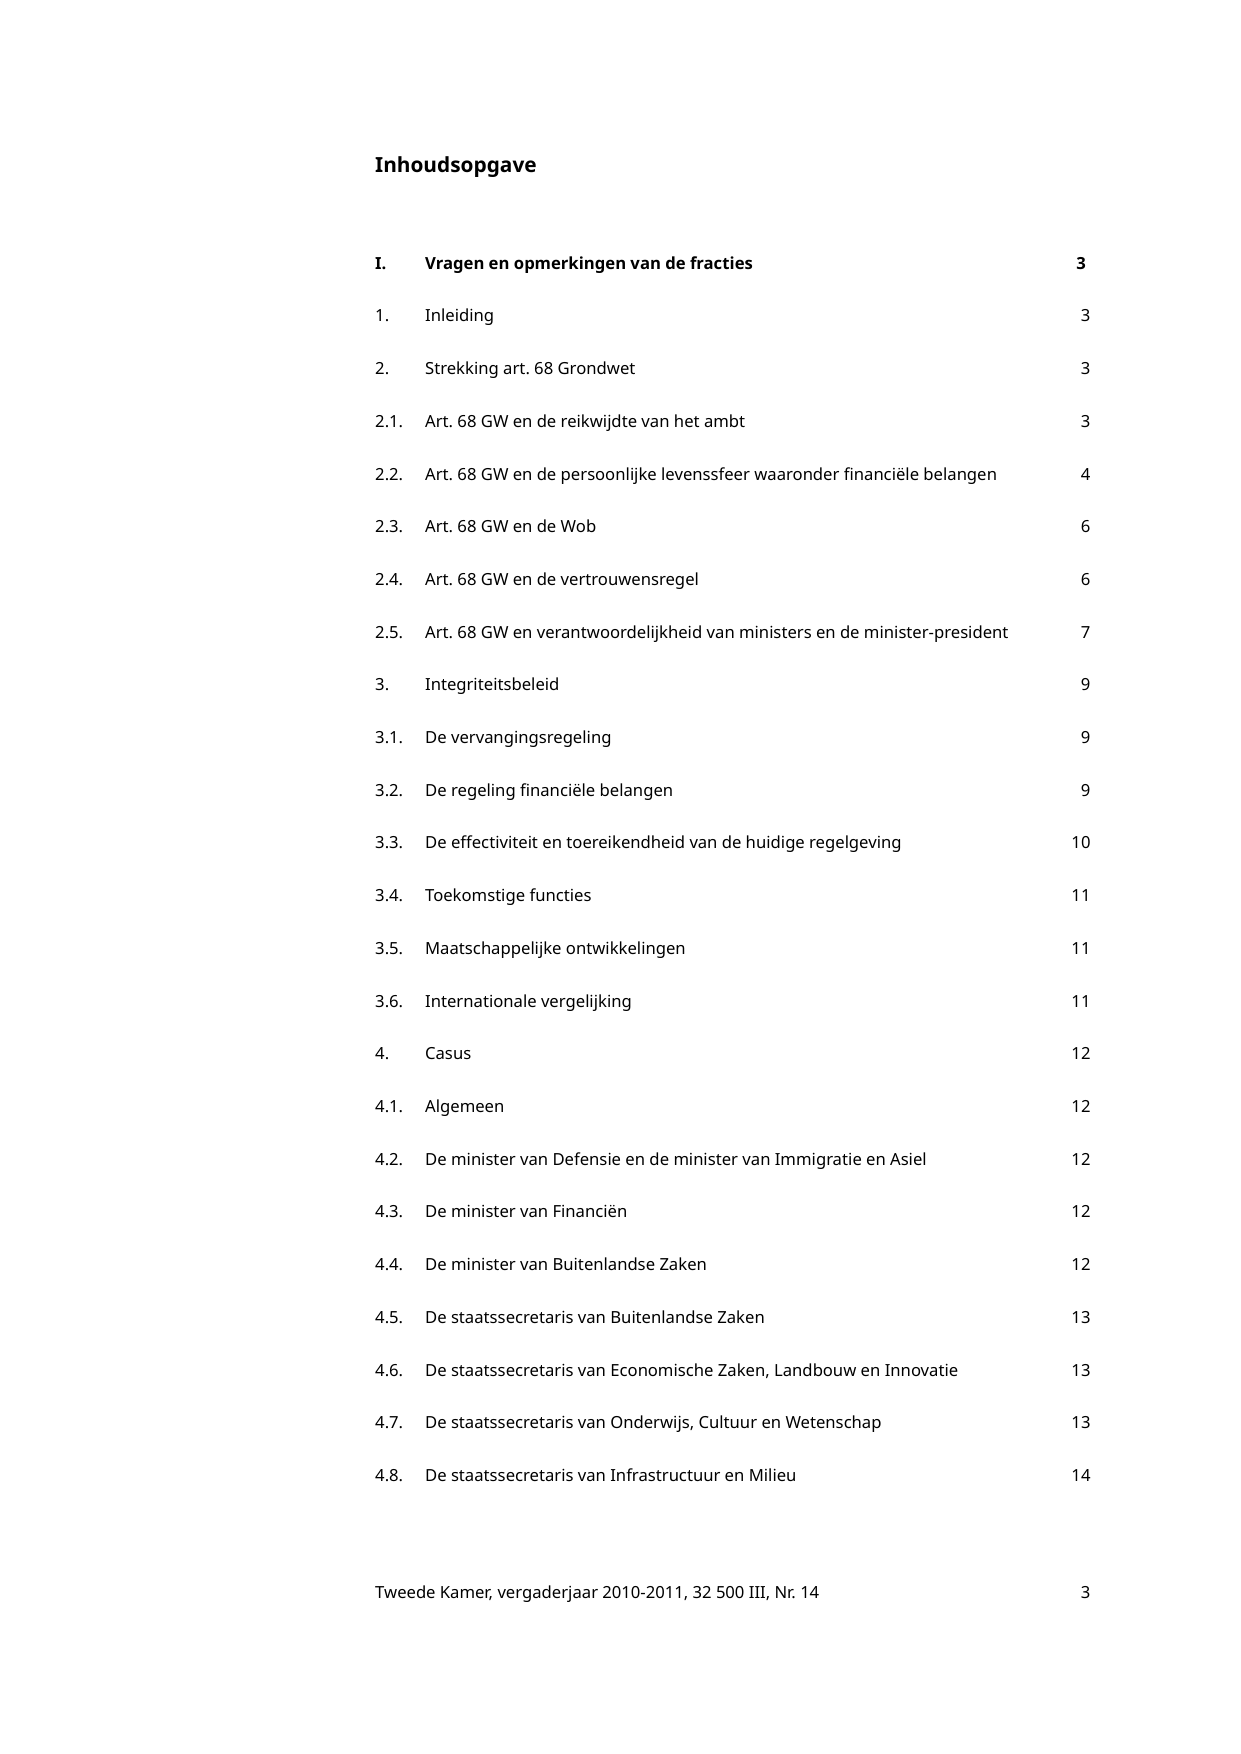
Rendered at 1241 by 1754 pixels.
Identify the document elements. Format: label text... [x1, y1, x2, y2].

table_cell 3.3. [375, 831, 425, 884]
table_header I. [375, 251, 425, 304]
table_cell De effectiviteit en toereikendheid van de huidige regelgeving [425, 831, 1054, 884]
table_cell 12 [1054, 1042, 1090, 1095]
table_cell De minister van Buitenlandse Zaken [425, 1253, 1054, 1306]
table_cell 12 [1054, 1253, 1090, 1306]
table_cell 4.7. [375, 1411, 425, 1464]
table_cell Art. 68 GW en de reikwijdte van het ambt [425, 410, 1054, 462]
table_cell 12 [1054, 1095, 1090, 1147]
table_cell 13 [1054, 1358, 1090, 1411]
table_cell De minister van Defensie en de minister van Immigratie en Asiel [425, 1148, 1054, 1200]
table_cell 9 [1054, 673, 1090, 726]
text Inhoudsopgave [375, 150, 1090, 178]
table_cell 2.4. [375, 568, 425, 620]
table_cell 3.1. [375, 726, 425, 778]
table_cell 13 [1054, 1411, 1090, 1464]
table_cell 12 [1054, 1200, 1090, 1253]
table_cell Art. 68 GW en verantwoordelijkheid van ministers en de minister-president [425, 620, 1054, 673]
table_cell 2.1. [375, 410, 425, 462]
table_cell 4.8. [375, 1464, 425, 1516]
table_cell Algemeen [425, 1095, 1054, 1147]
table_cell 3 [1054, 410, 1090, 462]
table_cell De staatssecretaris van Infrastructuur en Milieu [425, 1464, 1054, 1516]
table_cell 4 [1054, 462, 1090, 515]
table_cell 10 [1054, 831, 1090, 884]
table_cell 4.1. [375, 1095, 425, 1147]
table_cell Inleiding [425, 304, 1054, 357]
table_cell 9 [1054, 779, 1090, 831]
table_cell Integriteitsbeleid [425, 673, 1054, 726]
table_cell 4.2. [375, 1148, 425, 1200]
table_cell Maatschappelijke ontwikkelingen [425, 937, 1054, 989]
table_cell 3.5. [375, 937, 425, 989]
table_cell 3.6. [375, 989, 425, 1042]
table_cell 3.4. [375, 884, 425, 937]
table_cell 6 [1054, 568, 1090, 620]
table_cell Art. 68 GW en de Wob [425, 515, 1054, 568]
table_cell 11 [1054, 884, 1090, 937]
table_cell 2.3. [375, 515, 425, 568]
table_header Vragen en opmerkingen van de fracties [425, 251, 1054, 304]
table_cell 3.2. [375, 779, 425, 831]
table_cell 9 [1054, 726, 1090, 778]
table_cell 2.5. [375, 620, 425, 673]
table_cell Casus [425, 1042, 1054, 1095]
table_cell 3 [1054, 304, 1090, 357]
table_cell 3 [1054, 357, 1090, 409]
table_cell De minister van Financiën [425, 1200, 1054, 1253]
table_cell 13 [1054, 1306, 1090, 1358]
table_header 3 [1054, 251, 1090, 304]
table_cell 6 [1054, 515, 1090, 568]
table_cell 11 [1054, 937, 1090, 989]
table_cell 4.4. [375, 1253, 425, 1306]
table_cell 1. [375, 304, 425, 357]
table_cell De staatssecretaris van Onderwijs, Cultuur en Wetenschap [425, 1411, 1054, 1464]
table_cell 11 [1054, 989, 1090, 1042]
table_cell Toekomstige functies [425, 884, 1054, 937]
table_cell 7 [1054, 620, 1090, 673]
table_cell De regeling financiële belangen [425, 779, 1054, 831]
table_cell 4.6. [375, 1358, 425, 1411]
table_cell Art. 68 GW en de vertrouwensregel [425, 568, 1054, 620]
table_cell 2.2. [375, 462, 425, 515]
table_cell De staatssecretaris van Buitenlandse Zaken [425, 1306, 1054, 1358]
table_cell 12 [1054, 1148, 1090, 1200]
table_cell 14 [1054, 1464, 1090, 1516]
table_cell Art. 68 GW en de persoonlijke levenssfeer waaronder financiële belangen [425, 462, 1054, 515]
table_cell Strekking art. 68 Grondwet [425, 357, 1054, 409]
table_cell 4. [375, 1042, 425, 1095]
table_cell De staatssecretaris van Economische Zaken, Landbouw en Innovatie [425, 1358, 1054, 1411]
table_cell De vervangingsregeling [425, 726, 1054, 778]
table_cell 2. [375, 357, 425, 409]
table_cell 3. [375, 673, 425, 726]
table_cell 4.5. [375, 1306, 425, 1358]
table_cell 4.3. [375, 1200, 425, 1253]
table_cell Internationale vergelijking [425, 989, 1054, 1042]
